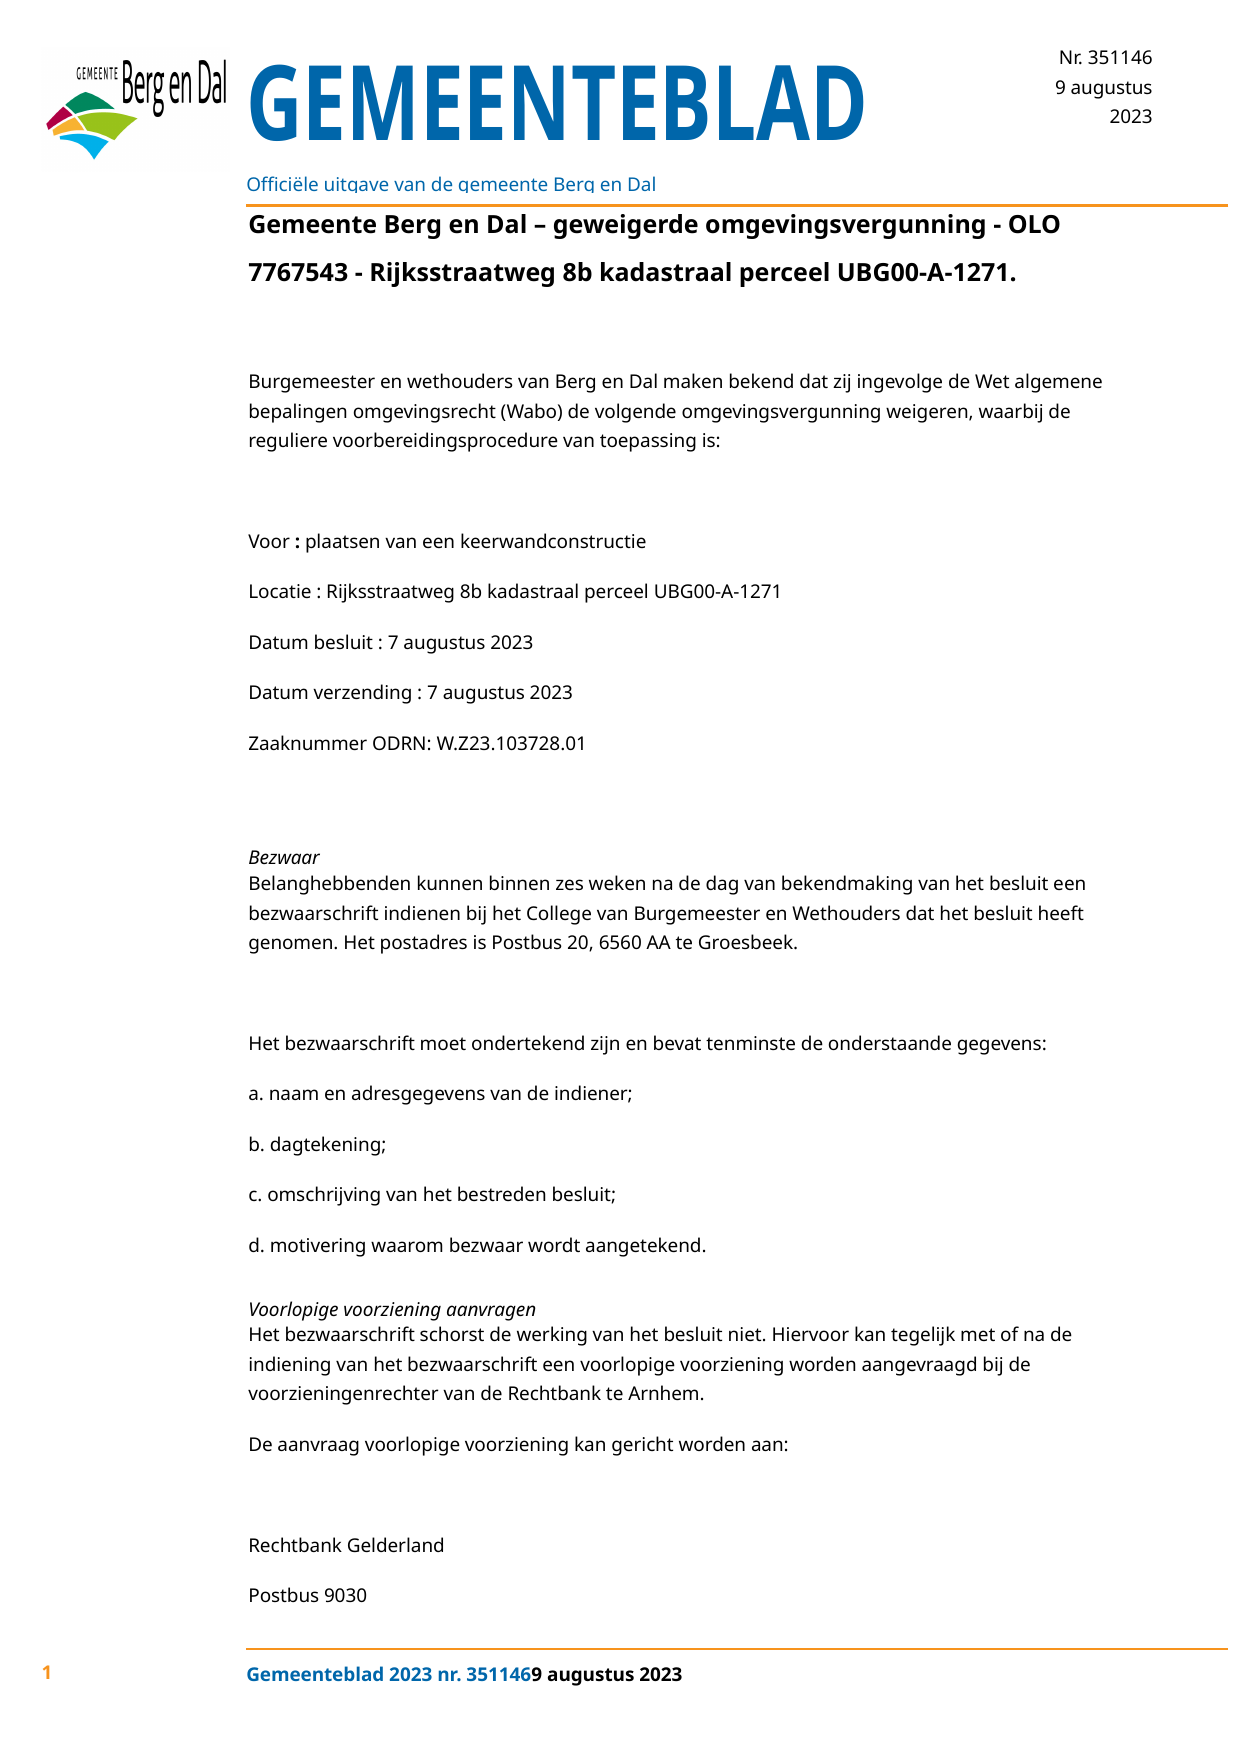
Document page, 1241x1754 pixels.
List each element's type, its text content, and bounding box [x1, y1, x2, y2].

text Gemeente Berg en Dal – geweigerde omgevingsvergunning - OLO 7767543 - Rijksstraatweg 8b kadastraal perceel UBG00-A-1271. [248, 207, 1152, 288]
text Bezwaar [248, 844, 1152, 870]
text Postbus 9030 [248, 1582, 1152, 1608]
text Zaaknummer ODRN: W.Z23.103728.01 [248, 730, 1152, 756]
text a. naam en adresgegevens van de indiener; [248, 1081, 1152, 1106]
text c. omschrijving van het bestreden besluit; [248, 1181, 1152, 1207]
text Voor : plaatsen van een keerwandconstructie [248, 528, 1152, 554]
text Belanghebbenden kunnen binnen zes weken na de dag van bekendmaking van het besluit een bezwaarschrift indienen bij het College van Burgemeester en Wethouders dat het besluit heeft genomen. Het postadres is Postbus 20, 6560 AA te Groesbeek. [248, 870, 1152, 955]
text d. motivering waarom bezwaar wordt aangetekend. [248, 1232, 1152, 1257]
text Locatie : Rijksstraatweg 8b kadastraal perceel UBG00-A-1271 [248, 579, 1152, 604]
text b. dagtekening; [248, 1131, 1152, 1157]
text Datum verzending : 7 augustus 2023 [248, 679, 1152, 705]
text Datum besluit : 7 augustus 2023 [248, 629, 1152, 655]
text Burgemeester en wethouders van Berg en Dal maken bekend dat zij ingevolge de Wet algemene bepalingen omgevingsrecht (Wabo) de volgende omgevingsvergunning weigeren, waarbij de reguliere voorbereidingsprocedure van toepassing is: [248, 368, 1152, 453]
text Rechtbank Gelderland [248, 1532, 1152, 1558]
text Het bezwaarschrift schorst de werking van het besluit niet. Hiervoor kan tegelijk met of na de indiening van het bezwaarschrift een voorlopige voorziening worden aangevraagd bij de voorzieningenrechter van de Rechtbank te Arnhem. [248, 1321, 1152, 1406]
picture [41, 47, 231, 172]
text De aanvraag voorlopige voorziening kan gericht worden aan: [248, 1431, 1152, 1457]
text Het bezwaarschrift moet ondertekend zijn en bevat tenminste de onderstaande gegevens: [248, 1030, 1152, 1056]
text Voorlopige voorziening aanvragen [248, 1296, 1152, 1321]
